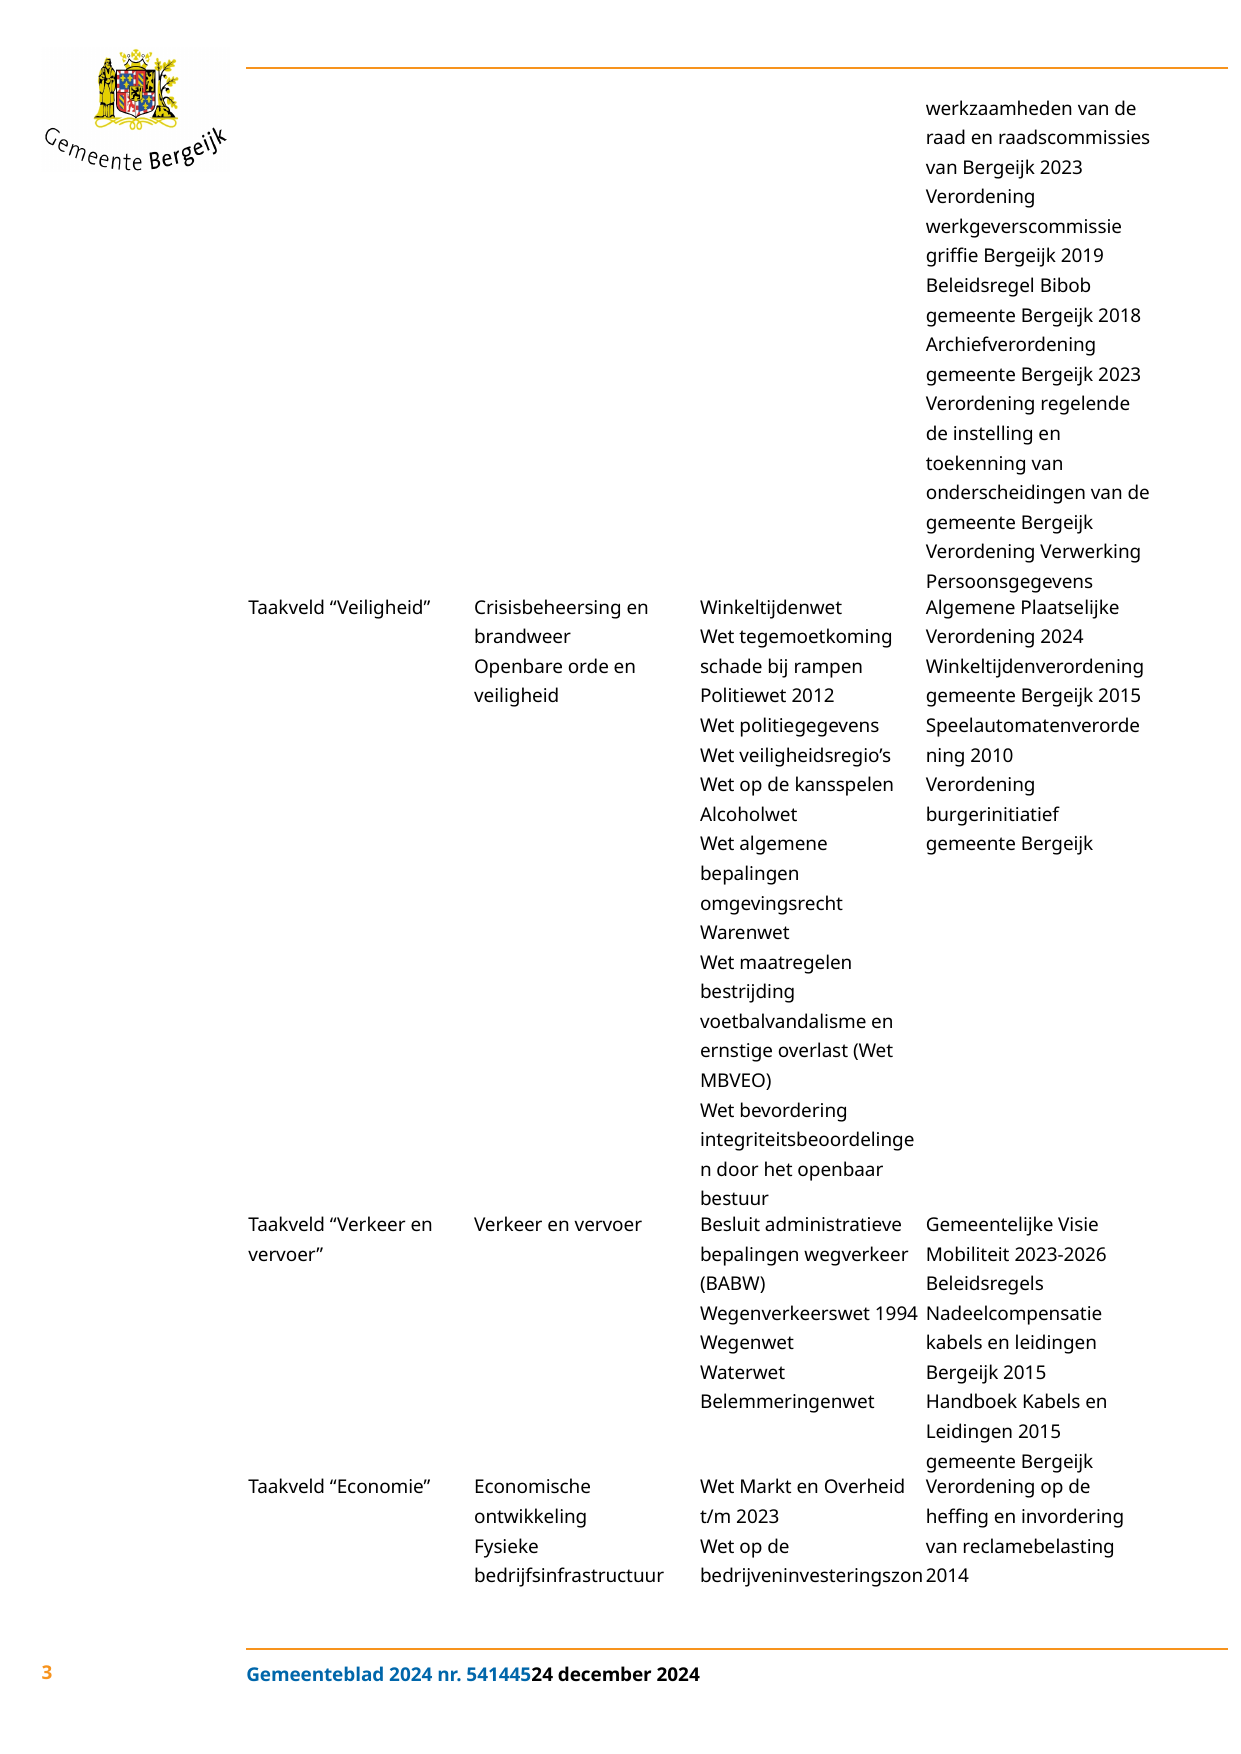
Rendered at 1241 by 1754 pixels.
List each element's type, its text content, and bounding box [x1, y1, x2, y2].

table_cell Economische ontwikkeling Fysieke bedrijfsinfrastructuur [474, 1474, 700, 1588]
picture [41, 47, 231, 172]
table_cell [474, 95, 700, 594]
table_cell Winkeltijdenwet Wet tegemoetkoming schade bij rampen Politiewet 2012 Wet politiegegevens Wet veiligheidsregio’s Wet op de kansspelen Alcoholwet Wet algemene bepalingen omgevingsrecht Warenwet Wet maatregelen bestrijding voetbalvandalisme en ernstige overlast (Wet MBVEO) Wet bevordering integriteitsbeoordelingen door het openbaar bestuur [700, 594, 926, 1211]
table_cell werkzaamheden van de raad en raadscommissies van Bergeijk 2023 Verordening werkgeverscommissie griffie Bergeijk 2019 Beleidsregel Bibob gemeente Bergeijk 2018 Archiefverordening gemeente Bergeijk 2023 Verordening regelende de instelling en toekenning van onderscheidingen van de gemeente Bergeijk Verordening Verwerking Persoonsgegevens [926, 95, 1152, 594]
table_cell [700, 95, 926, 594]
table_cell Taakveld “Economie” [248, 1474, 474, 1588]
table_cell Wet Markt en Overheid t/m 2023 Wet op de bedrijveninvesteringszon [700, 1474, 926, 1588]
table_cell Crisisbeheersing en brandweer Openbare orde en veiligheid [474, 594, 700, 1211]
table_cell Verkeer en vervoer [474, 1211, 700, 1474]
table_cell Taakveld “Veiligheid” [248, 594, 474, 1211]
table_cell Besluit administratieve bepalingen wegverkeer (BABW) Wegenverkeerswet 1994 Wegenwet Waterwet Belemmeringenwet [700, 1211, 926, 1474]
table_cell Verordening op de heffing en invordering van reclamebelasting 2014 [926, 1474, 1152, 1588]
table_cell Gemeentelijke Visie Mobiliteit 2023-2026 Beleidsregels Nadeelcompensatie kabels en leidingen Bergeijk 2015 Handboek Kabels en Leidingen 2015 gemeente Bergeijk [926, 1211, 1152, 1474]
table_cell [248, 95, 474, 594]
table_cell Algemene Plaatselijke Verordening 2024 Winkeltijdenverordening gemeente Bergeijk 2015 Speelautomatenverordening 2010 Verordening burgerinitiatief gemeente Bergeijk [926, 594, 1152, 1211]
table_cell Taakveld “Verkeer en vervoer” [248, 1211, 474, 1474]
